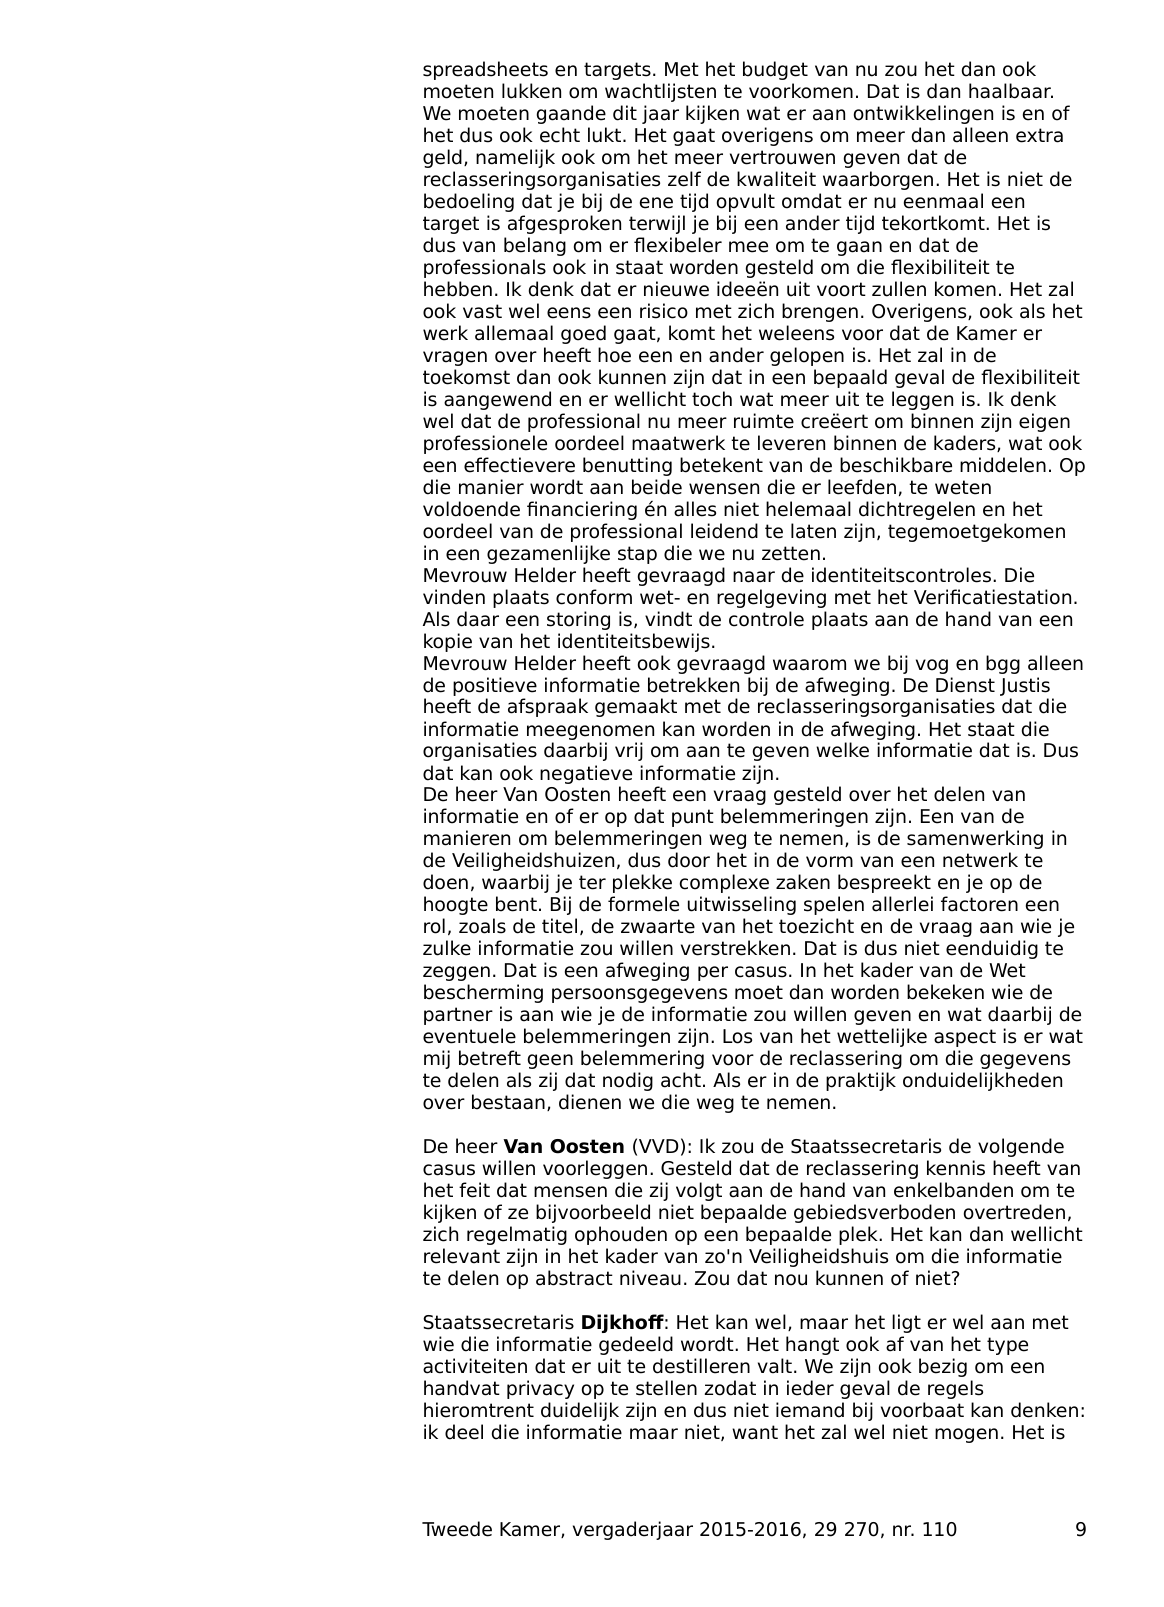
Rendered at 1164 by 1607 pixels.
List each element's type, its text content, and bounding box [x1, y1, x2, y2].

text Mevrouw Helder heeft ook gevraagd waarom we bij vog en bgg alleen de positieve informatie betrekken bij de afweging. De Dienst Justis heeft de afspraak gemaakt met de reclasseringsorganisaties dat die informatie meegenomen kan worden in de afweging. Het staat die organisaties daarbij vrij om aan te geven welke informatie dat is. Dus dat kan ook negatieve informatie zijn. [422, 652, 1087, 784]
text Mevrouw Helder heeft gevraagd naar de identiteitscontroles. Die vinden plaats conform wet- en regelgeving met het Verificatiestation. Als daar een storing is, vindt de controle plaats aan de hand van een kopie van het identiteitsbewijs. [422, 564, 1087, 652]
text De heer Van Oosten heeft een vraag gesteld over het delen van informatie en of er op dat punt belemmeringen zijn. Een van de manieren om belemmeringen weg te nemen, is de samenwerking in de Veiligheidshuizen, dus door het in de vorm van een netwerk te doen, waarbij je ter plekke complexe zaken bespreekt en je op de hoogte bent. Bij de formele uitwisseling spelen allerlei factoren een rol, zoals de titel, de zwaarte van het toezicht en de vraag aan wie je zulke informatie zou willen verstrekken. Dat is dus niet eenduidig te zeggen. Dat is een afweging per casus. In het kader van de Wet bescherming persoonsgegevens moet dan worden bekeken wie de partner is aan wie je de informatie zou willen geven en wat daarbij de eventuele belemmeringen zijn. Los van het wettelijke aspect is er wat mij betreft geen belemmering voor de reclassering om die gegevens te delen als zij dat nodig acht. Als er in de praktijk onduidelijkheden over bestaan, dienen we die weg te nemen. [422, 784, 1087, 1114]
text Staatssecretaris Dijkhoff: Het kan wel, maar het ligt er wel aan met wie die informatie gedeeld wordt. Het hangt ook af van het type activiteiten dat er uit te destilleren valt. We zijn ook bezig om een handvat privacy op te stellen zodat in ieder geval de regels hieromtrent duidelijk zijn en dus niet iemand bij voorbaat kan denken: ik deel die informatie maar niet, want het zal wel niet mogen. Het is [422, 1312, 1087, 1444]
text spreadsheets en targets. Met het budget van nu zou het dan ook moeten lukken om wachtlijsten te voorkomen. Dat is dan haalbaar. We moeten gaande dit jaar kijken wat er aan ontwikkelingen is en of het dus ook echt lukt. Het gaat overigens om meer dan alleen extra geld, namelijk ook om het meer vertrouwen geven dat de reclasseringsorganisaties zelf de kwaliteit waarborgen. Het is niet de bedoeling dat je bij de ene tijd opvult omdat er nu eenmaal een target is afgesproken terwijl je bij een ander tijd tekortkomt. Het is dus van belang om er flexibeler mee om te gaan en dat de professionals ook in staat worden gesteld om die flexibiliteit te hebben. Ik denk dat er nieuwe ideeën uit voort zullen komen. Het zal ook vast wel eens een risico met zich brengen. Overigens, ook als het werk allemaal goed gaat, komt het weleens voor dat de Kamer er vragen over heeft hoe een en ander gelopen is. Het zal in de toekomst dan ook kunnen zijn dat in een bepaald geval de flexibiliteit is aangewend en er wellicht toch wat meer uit te leggen is. Ik denk wel dat de professional nu meer ruimte creëert om binnen zijn eigen professionele oordeel maatwerk te leveren binnen de kaders, wat ook een effectievere benutting betekent van de beschikbare middelen. Op die manier wordt aan beide wensen die er leefden, te weten voldoende financiering én alles niet helemaal dichtregelen en het oordeel van de professional leidend te laten zijn, tegemoetgekomen in een gezamenlijke stap die we nu zetten. [422, 59, 1087, 564]
text De heer Van Oosten (VVD): Ik zou de Staatssecretaris de volgende casus willen voorleggen. Gesteld dat de reclassering kennis heeft van het feit dat mensen die zij volgt aan de hand van enkelbanden om te kijken of ze bijvoorbeeld niet bepaalde gebiedsverboden overtreden, zich regelmatig ophouden op een bepaalde plek. Het kan dan wellicht relevant zijn in het kader van zo'n Veiligheidshuis om die informatie te delen op abstract niveau. Zou dat nou kunnen of niet? [422, 1136, 1087, 1290]
